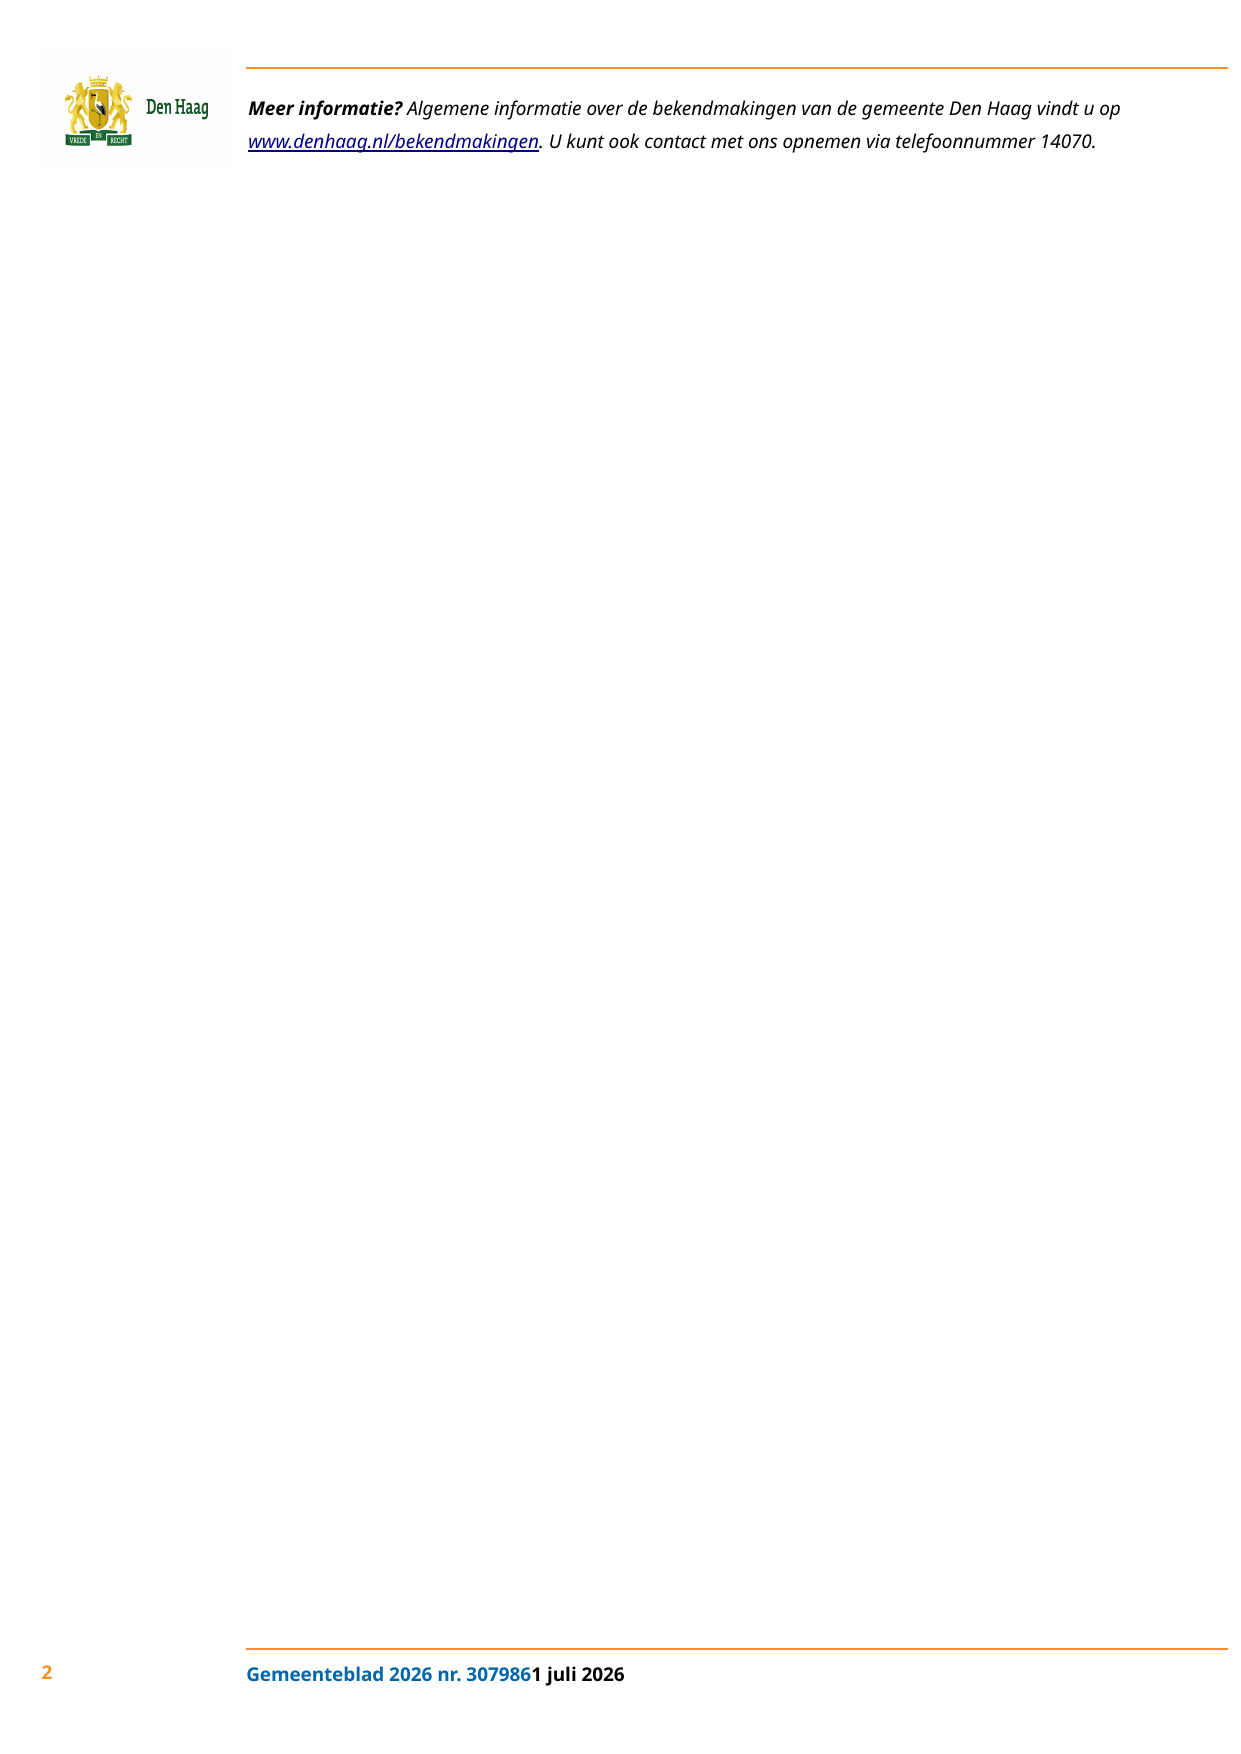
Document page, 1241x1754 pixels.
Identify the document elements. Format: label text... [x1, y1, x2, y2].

picture [41, 47, 231, 172]
text Meer informatie? Algemene informatie over de bekendmakingen van de gemeente Den Haag vindt u op www.denhaag.nl/bekendmakingen. U kunt ook contact met ons opnemen via telefoonnummer 14070. [248, 95, 1152, 154]
